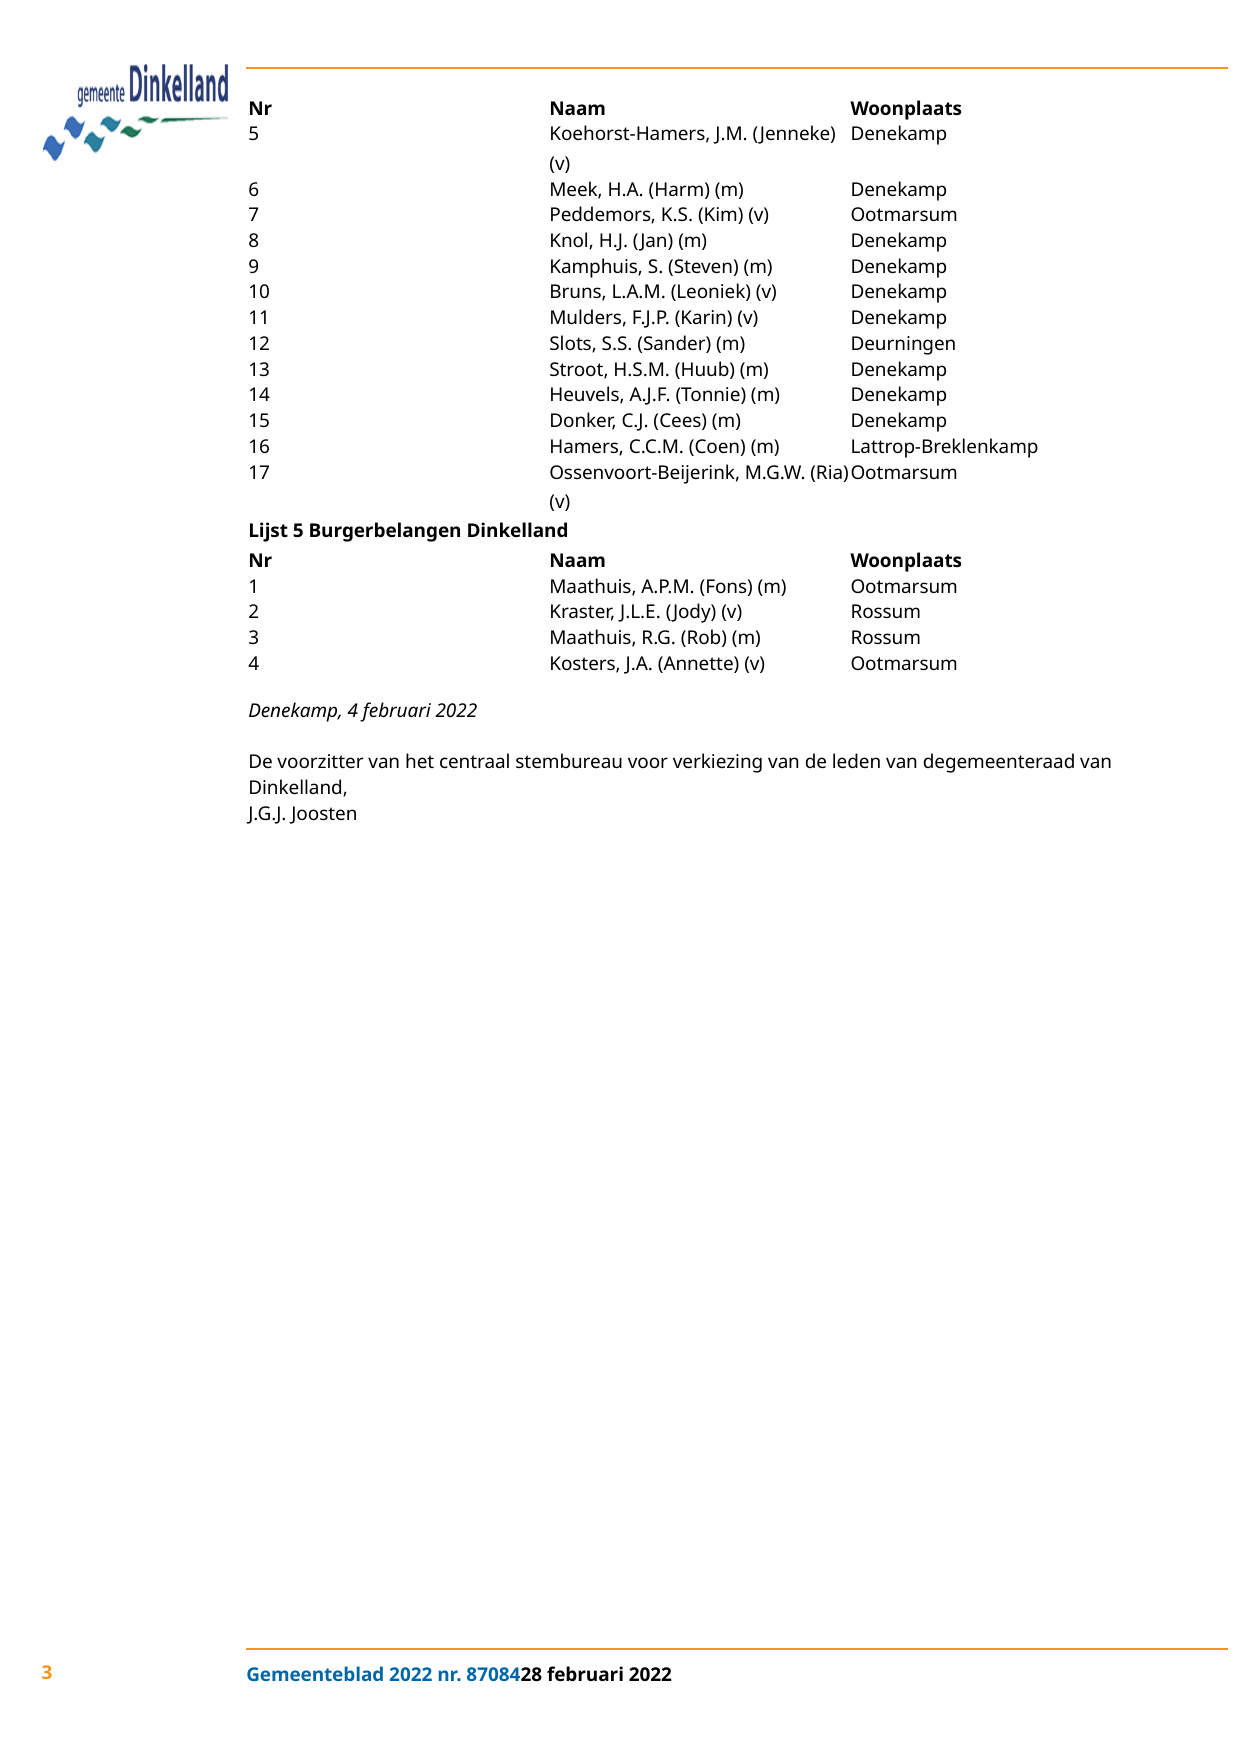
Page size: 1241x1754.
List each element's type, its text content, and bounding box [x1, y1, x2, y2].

table_cell 8 [248, 227, 549, 253]
table_cell Koehorst-Hamers, J.M. (Jenneke) (v) [549, 121, 850, 176]
table_cell 10 [248, 279, 549, 304]
table_cell 7 [248, 202, 549, 227]
table_cell Stroot, H.S.M. (Huub) (m) [549, 356, 850, 382]
table_cell Ootmarsum [850, 202, 1152, 227]
table_header Nr [248, 95, 549, 121]
table_header Nr [248, 547, 549, 573]
table_cell Denekamp [850, 279, 1152, 304]
table_cell 2 [248, 599, 549, 624]
table_cell Lattrop-Breklenkamp [850, 433, 1152, 459]
table_cell Knol, H.J. (Jan) (m) [549, 227, 850, 253]
text De voorzitter van het centraal stembureau voor verkiezing van de leden van degemeenteraad van Dinkelland, [248, 749, 1152, 800]
text J.G.J. Joosten [248, 800, 1152, 826]
table_cell Kosters, J.A. (Annette) (v) [549, 650, 850, 676]
table_cell Ootmarsum [850, 650, 1152, 676]
table_cell Slots, S.S. (Sander) (m) [549, 330, 850, 356]
table_cell Denekamp [850, 305, 1152, 330]
table_cell Heuvels, A.J.F. (Tonnie) (m) [549, 382, 850, 407]
table_cell 14 [248, 382, 549, 407]
table_cell Denekamp [850, 227, 1152, 253]
table_cell 6 [248, 176, 549, 202]
table_cell Denekamp [850, 176, 1152, 202]
table_cell Mulders, F.J.P. (Karin) (v) [549, 305, 850, 330]
table_header Woonplaats [850, 547, 1152, 573]
table_header Naam [549, 95, 850, 121]
table_cell 9 [248, 253, 549, 279]
table_cell Maathuis, R.G. (Rob) (m) [549, 624, 850, 650]
table_cell Meek, H.A. (Harm) (m) [549, 176, 850, 202]
table_cell Maathuis, A.P.M. (Fons) (m) [549, 573, 850, 598]
table_header Woonplaats [850, 95, 1152, 121]
table_cell 15 [248, 408, 549, 433]
table_cell Hamers, C.C.M. (Coen) (m) [549, 433, 850, 459]
table_cell Denekamp [850, 408, 1152, 433]
text Lijst 5 Burgerbelangen Dinkelland [248, 517, 1152, 543]
table_header Naam [549, 547, 850, 573]
table_cell Peddemors, K.S. (Kim) (v) [549, 202, 850, 227]
table_cell Denekamp [850, 253, 1152, 279]
table_cell Ootmarsum [850, 459, 1152, 514]
table_cell 13 [248, 356, 549, 382]
table_cell 11 [248, 305, 549, 330]
table_cell Rossum [850, 624, 1152, 650]
table_cell Bruns, L.A.M. (Leoniek) (v) [549, 279, 850, 304]
table_cell Ossenvoort-Beijerink, M.G.W. (Ria) (v) [549, 459, 850, 514]
table_cell Denekamp [850, 382, 1152, 407]
table_cell 4 [248, 650, 549, 676]
table_cell 17 [248, 459, 549, 514]
table_cell Rossum [850, 599, 1152, 624]
picture [41, 47, 231, 172]
table_cell Denekamp [850, 121, 1152, 176]
table_cell Denekamp [850, 356, 1152, 382]
text Denekamp, 4 februari 2022 [248, 697, 1152, 723]
table_cell Ootmarsum [850, 573, 1152, 598]
table_cell Kamphuis, S. (Steven) (m) [549, 253, 850, 279]
table_cell 1 [248, 573, 549, 598]
table_cell 3 [248, 624, 549, 650]
table_cell 16 [248, 433, 549, 459]
table_cell 12 [248, 330, 549, 356]
table_cell 5 [248, 121, 549, 176]
table_cell Donker, C.J. (Cees) (m) [549, 408, 850, 433]
table_cell Kraster, J.L.E. (Jody) (v) [549, 599, 850, 624]
table_cell Deurningen [850, 330, 1152, 356]
